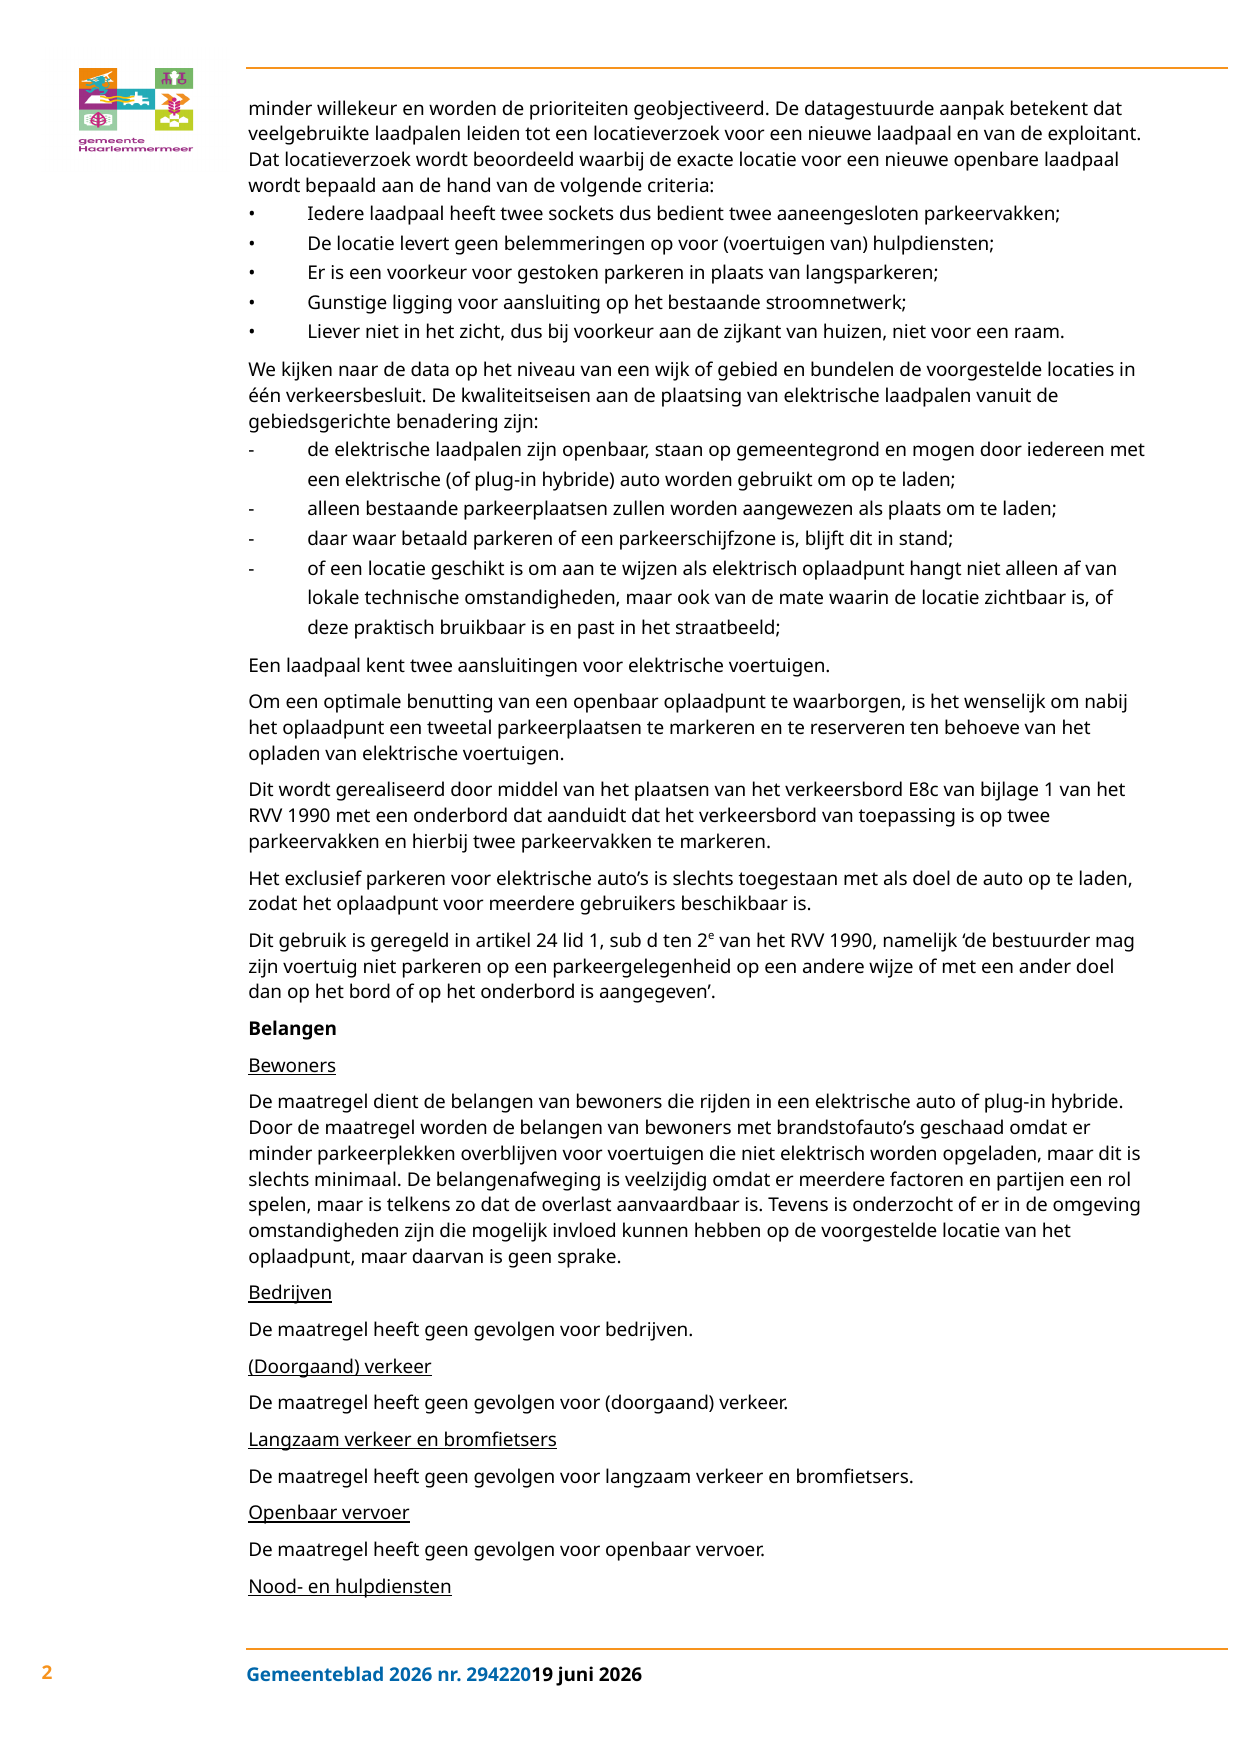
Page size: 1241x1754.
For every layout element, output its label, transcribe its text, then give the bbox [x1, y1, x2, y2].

list Iedere laadpaal heeft twee sockets dus bedient twee aaneengesloten parkeervakken; [248, 200, 1152, 226]
list Liever niet in het zicht, dus bij voorkeur aan de zijkant van huizen, niet voor een raam. [248, 319, 1152, 344]
text De maatregel heeft geen gevolgen voor (doorgaand) verkeer. [248, 1389, 1152, 1415]
text Bedrijven [248, 1279, 1152, 1305]
list Er is een voorkeur voor gestoken parkeren in plaats van langsparkeren; [248, 259, 1152, 285]
list De locatie levert geen belemmeringen op voor (voertuigen van) hulpdiensten; [248, 230, 1152, 256]
text Nood- en hulpdiensten [248, 1573, 1152, 1599]
text De maatregel heeft geen gevolgen voor bedrijven. [248, 1316, 1152, 1342]
text Openbaar vervoer [248, 1499, 1152, 1525]
text De maatregel heeft geen gevolgen voor langzaam verkeer en bromfietsers. [248, 1463, 1152, 1489]
text Het exclusief parkeren voor elektrische auto’s is slechts toegestaan met als doel de auto op te laden, zodat het oplaadpunt voor meerdere gebruikers beschikbaar is. [248, 865, 1152, 916]
text Om een optimale benutting van een openbaar oplaadpunt te waarborgen, is het wenselijk om nabij het oplaadpunt een tweetal parkeerplaatsen te markeren en te reserveren ten behoeve van het opladen van elektrische voertuigen. [248, 688, 1152, 766]
text De maatregel dient de belangen van bewoners die rijden in een elektrische auto of plug-in hybride. Door de maatregel worden de belangen van bewoners met brandstofauto’s geschaad omdat er minder parkeerplekken overblijven voor voertuigen die niet elektrisch worden opgeladen, maar dit is slechts minimaal. De belangenafweging is veelzijdig omdat er meerdere factoren en partijen een rol spelen, maar is telkens zo dat de overlast aanvaardbaar is. Tevens is onderzocht of er in de omgeving omstandigheden zijn die mogelijk invloed kunnen hebben op de voorgestelde locatie van het oplaadpunt, maar daarvan is geen sprake. [248, 1088, 1152, 1269]
text Langzaam verkeer en bromfietsers [248, 1426, 1152, 1452]
list alleen bestaande parkeerplaatsen zullen worden aangewezen als plaats om te laden; [248, 496, 1152, 521]
text minder willekeur en worden de prioriteiten geobjectiveerd. De datagestuurde aanpak betekent dat veelgebruikte laadpalen leiden tot een locatieverzoek voor een nieuwe laadpaal en van de exploitant. Dat locatieverzoek wordt beoordeeld waarbij de exacte locatie voor een nieuwe openbare laadpaal wordt bepaald aan de hand van de volgende criteria: [248, 95, 1152, 198]
text Bewoners [248, 1052, 1152, 1078]
text Belangen [248, 1015, 1152, 1041]
list of een locatie geschikt is om aan te wijzen als elektrisch oplaadpunt hangt niet alleen af van lokale technische omstandigheden, maar ook van de mate waarin de locatie zichtbaar is, of deze praktisch bruikbaar is en past in het straatbeeld; [248, 555, 1152, 639]
picture [41, 47, 231, 172]
text Dit gebruik is geregeld in artikel 24 lid 1, sub d ten 2e van het RVV 1990, namelijk ‘de bestuurder mag zijn voertuig niet parkeren op een parkeergelegenheid op een andere wijze of met een ander doel dan op het bord of op het onderbord is aangegeven’. [248, 927, 1152, 1004]
text Een laadpaal kent twee aansluitingen voor elektrische voertuigen. [248, 652, 1152, 677]
list daar waar betaald parkeren of een parkeerschijfzone is, blijft dit in stand; [248, 525, 1152, 551]
text De maatregel heeft geen gevolgen voor openbaar vervoer. [248, 1536, 1152, 1562]
text (Doorgaand) verkeer [248, 1353, 1152, 1379]
list Gunstige ligging voor aansluiting op het bestaande stroomnetwerk; [248, 289, 1152, 315]
text Dit wordt gerealiseerd door middel van het plaatsen van het verkeersbord E8c van bijlage 1 van het RVV 1990 met een onderbord dat aanduidt dat het verkeersbord van toepassing is op twee parkeervakken en hierbij twee parkeervakken te markeren. [248, 777, 1152, 854]
text We kijken naar de data op het niveau van een wijk of gebied en bundelen de voorgestelde locaties in één verkeersbesluit. De kwaliteitseisen aan de plaatsing van elektrische laadpalen vanuit de gebiedsgerichte benadering zijn: [248, 357, 1152, 434]
list de elektrische laadpalen zijn openbaar, staan op gemeentegrond en mogen door iedereen met een elektrische (of plug-in hybride) auto worden gebruikt om op te laden; [248, 436, 1152, 492]
